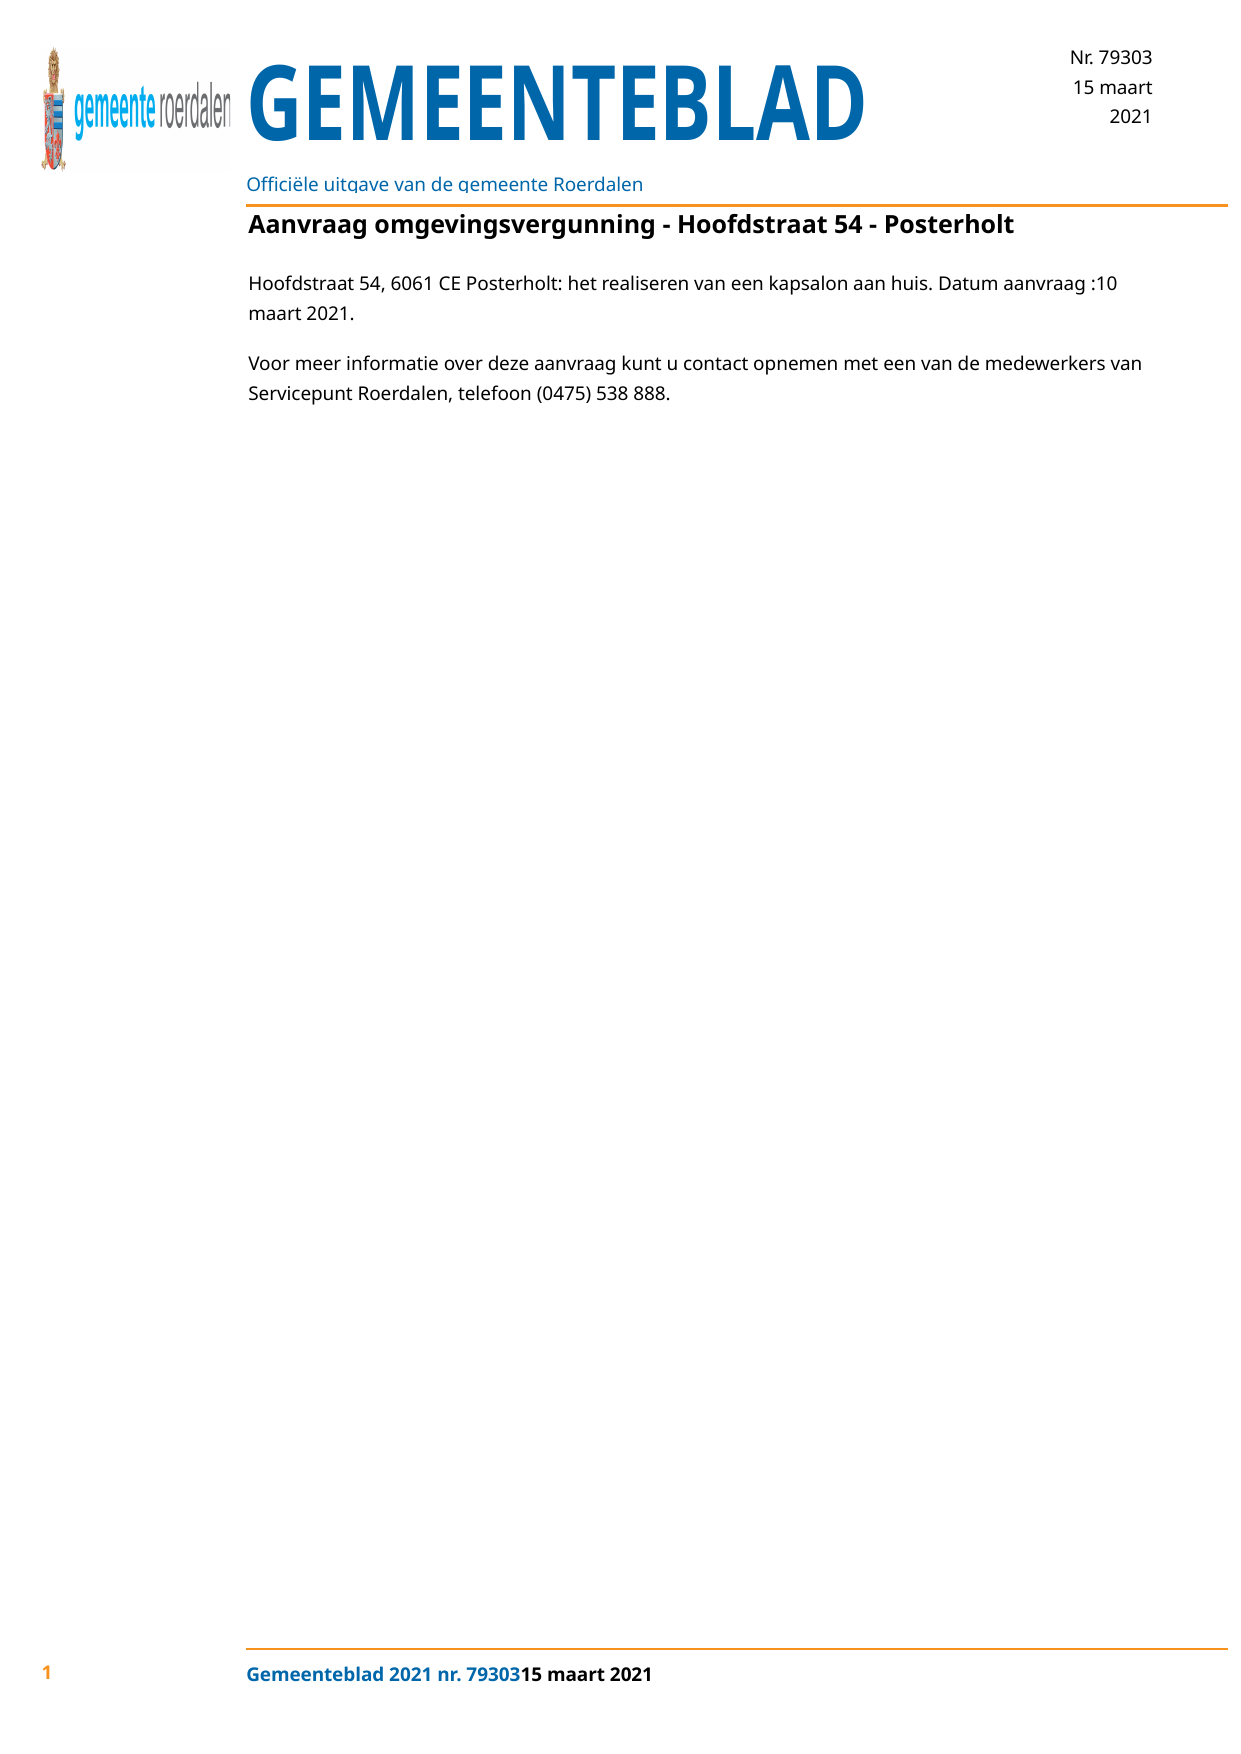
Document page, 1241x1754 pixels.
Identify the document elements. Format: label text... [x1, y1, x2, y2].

text Aanvraag omgevingsvergunning - Hoofdstraat 54 - Posterholt [248, 207, 1152, 241]
text Voor meer informatie over deze aanvraag kunt u contact opnemen met een van de medewerkers van Servicepunt Roerdalen, telefoon (0475) 538 888. [248, 350, 1152, 406]
text Hoofdstraat 54, 6061 CE Posterholt: het realiseren van een kapsalon aan huis. Datum aanvraag :10 maart 2021. [248, 270, 1152, 326]
picture [41, 47, 231, 172]
